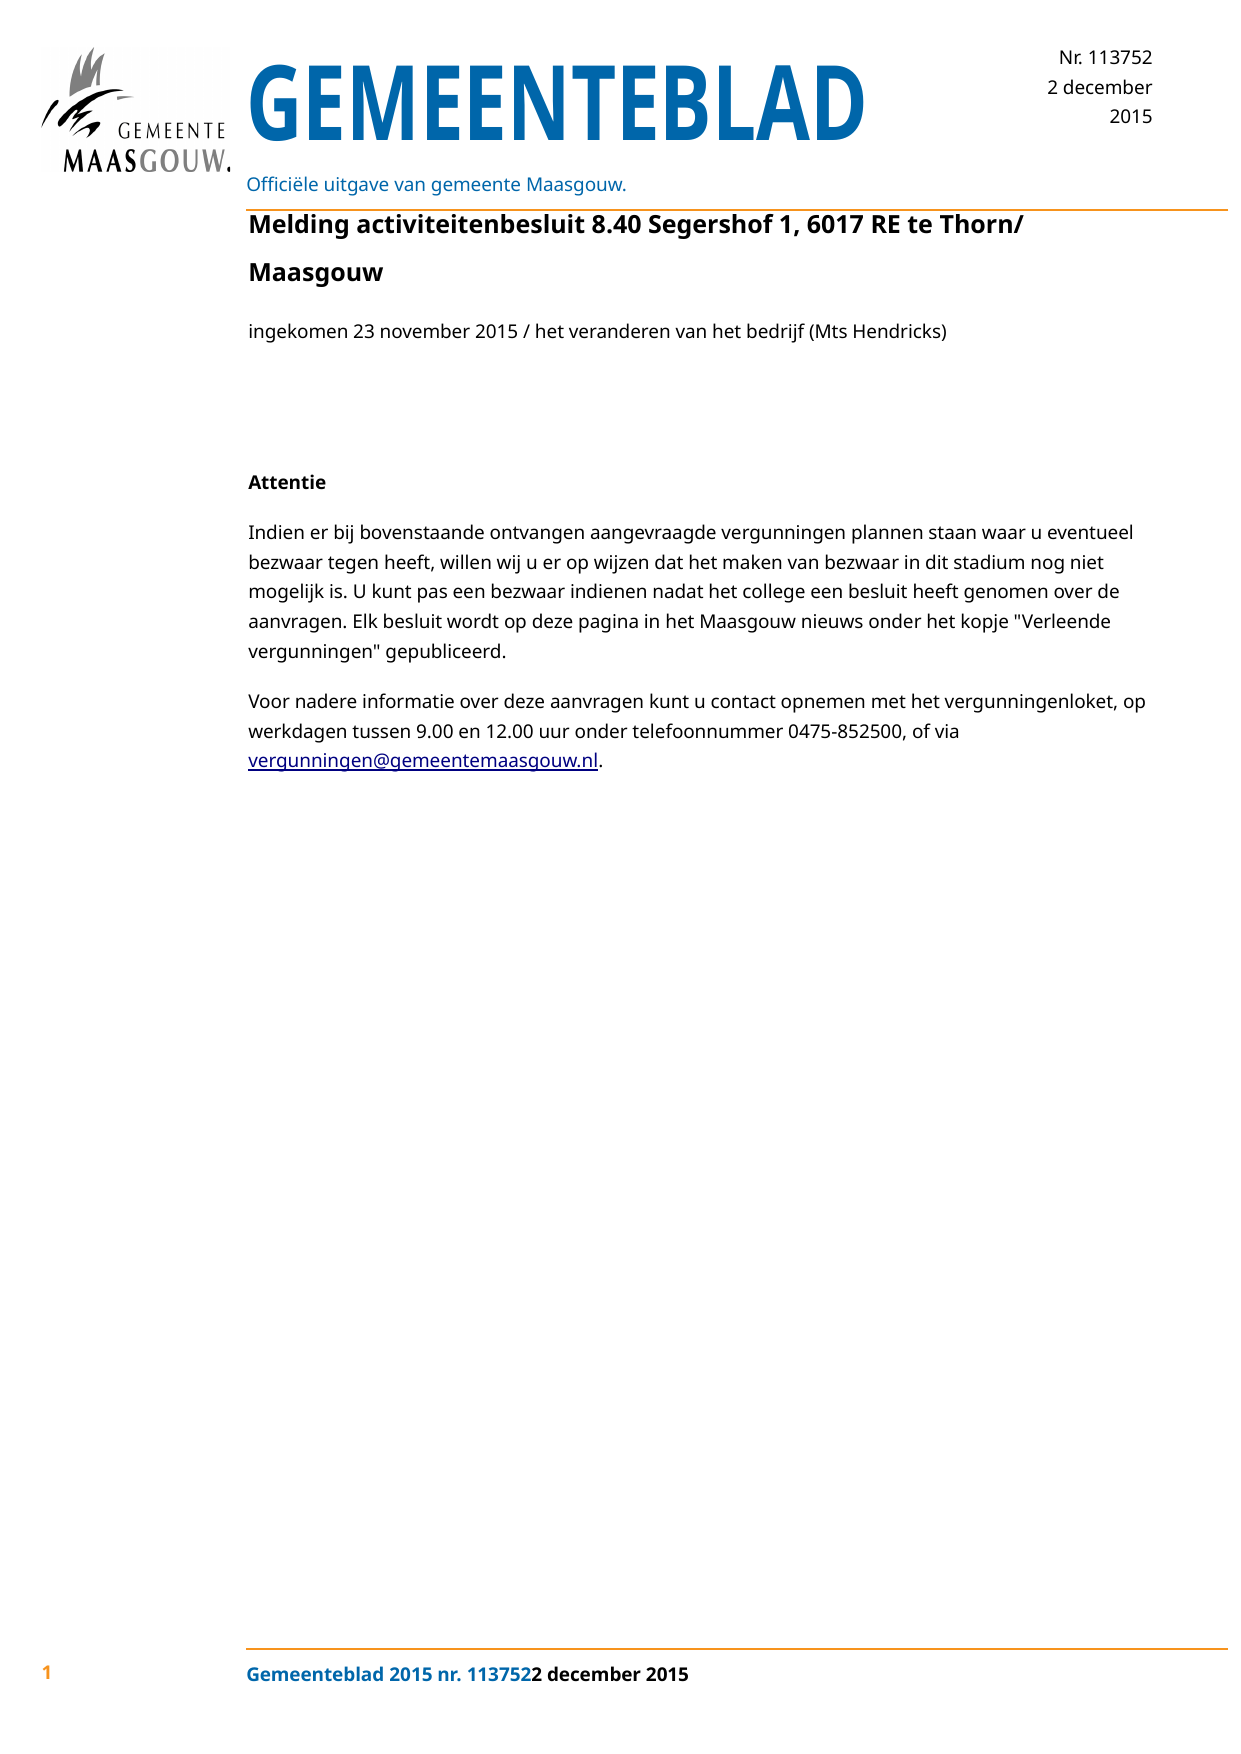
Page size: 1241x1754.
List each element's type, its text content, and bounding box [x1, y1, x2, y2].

text ingekomen 23 november 2015 / het veranderen van het bedrijf (Mts Hendricks) [248, 318, 1152, 344]
text Attentie [248, 469, 1152, 495]
text Indien er bij bovenstaande ontvangen aangevraagde vergunningen plannen staan waar u eventueel bezwaar tegen heeft, willen wij u er op wijzen dat het maken van bezwaar in dit stadium nog niet mogelijk is. U kunt pas een bezwaar indienen nadat het college een besluit heeft genomen over de aanvragen. Elk besluit wordt op deze pagina in het Maasgouw nieuws onder het kopje "Verleende vergunningen" gepubliceerd. [248, 519, 1152, 664]
picture [41, 47, 231, 172]
text Voor nadere informatie over deze aanvragen kunt u contact opnemen met het vergunningenloket, op werkdagen tussen 9.00 en 12.00 uur onder telefoonnummer 0475-852500, of via vergunningen@gemeentemaasgouw.nl. [248, 688, 1152, 773]
text Melding activiteitenbesluit 8.40 Segershof 1, 6017 RE te Thorn/ Maasgouw [248, 211, 1152, 288]
